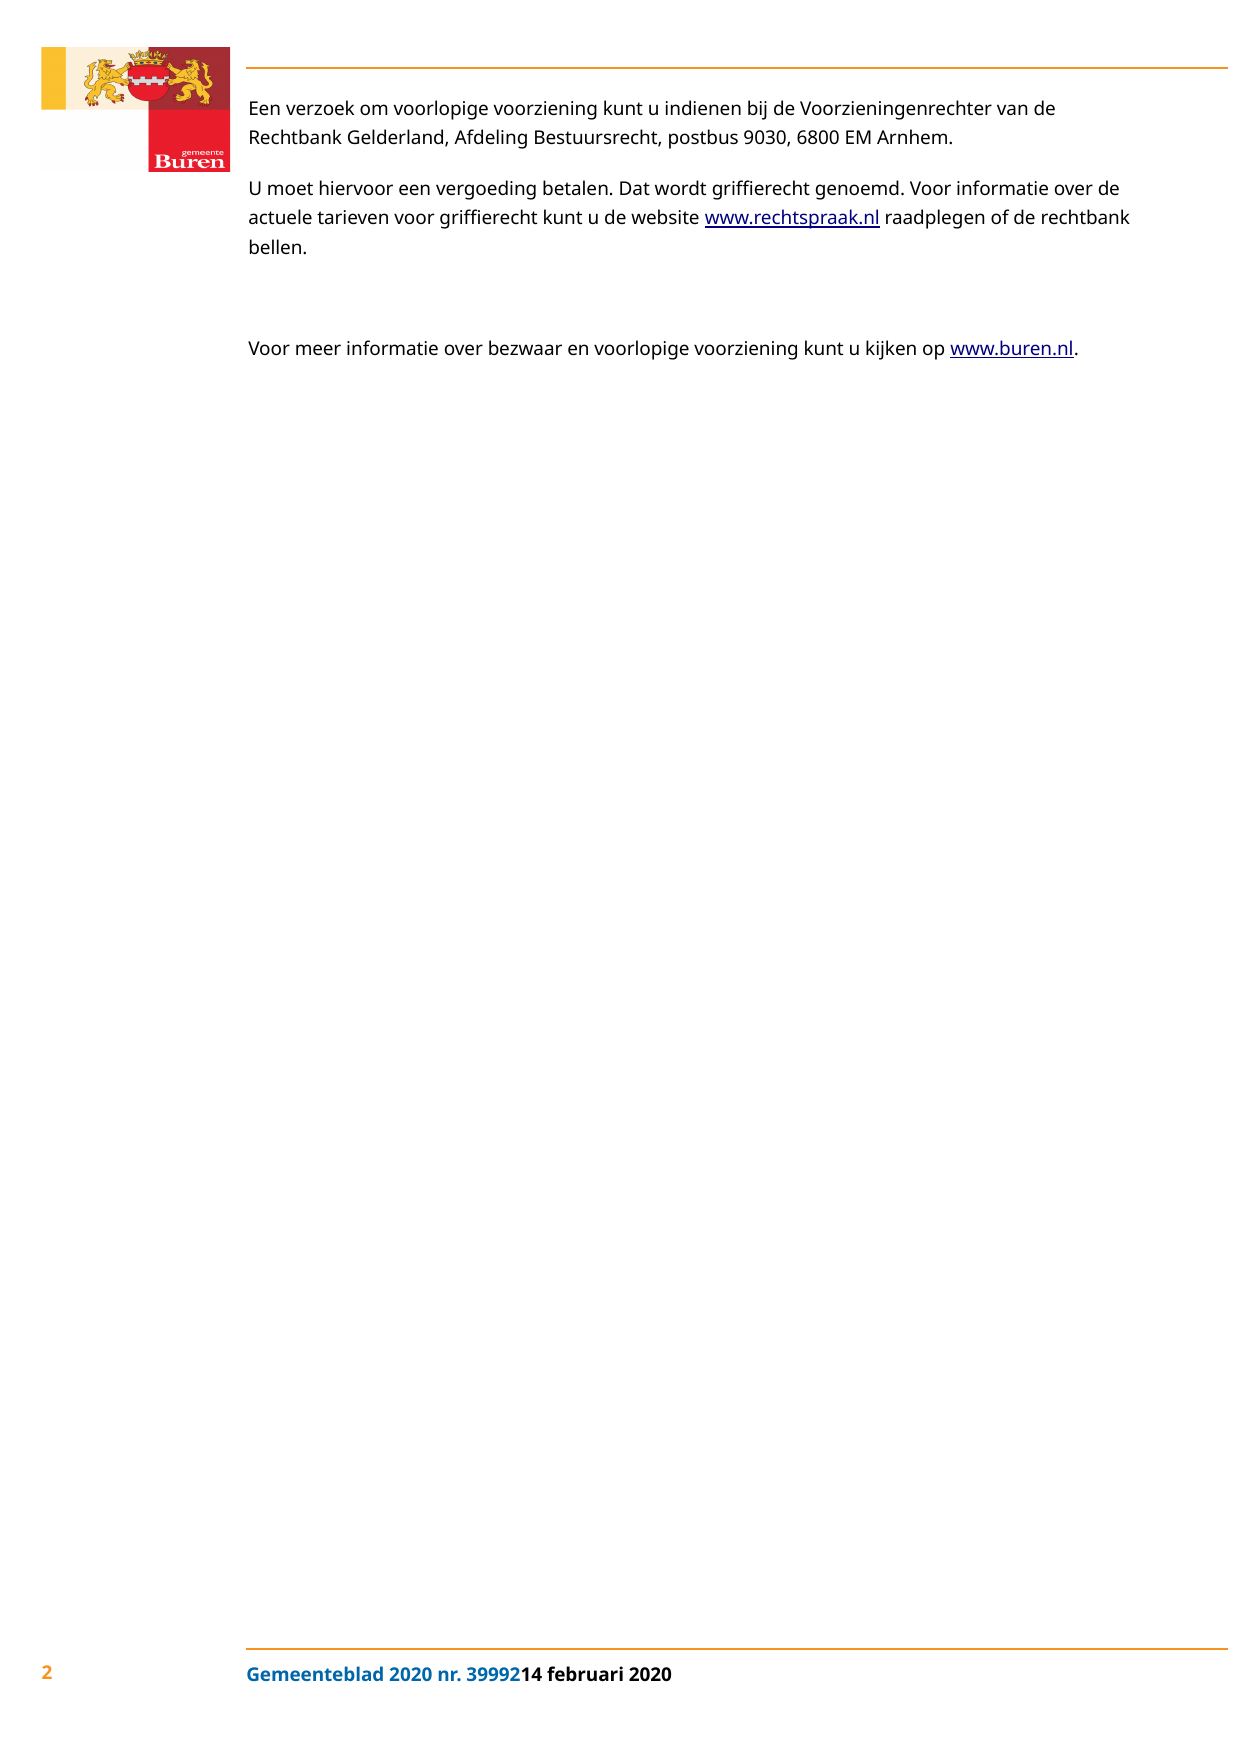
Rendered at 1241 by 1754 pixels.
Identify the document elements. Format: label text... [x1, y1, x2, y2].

picture [41, 47, 231, 172]
text Voor meer informatie over bezwaar en voorlopige voorziening kunt u kijken op www.buren.nl. [248, 335, 1152, 361]
text Een verzoek om voorlopige voorziening kunt u indienen bij de Voorzieningenrechter van de Rechtbank Gelderland, Afdeling Bestuursrecht, postbus 9030, 6800 EM Arnhem. [248, 95, 1152, 150]
text U moet hiervoor een vergoeding betalen. Dat wordt griffierecht genoemd. Voor informatie over de actuele tarieven voor griffierecht kunt u de website www.rechtspraak.nl raadplegen of de rechtbank bellen. [248, 175, 1152, 260]
